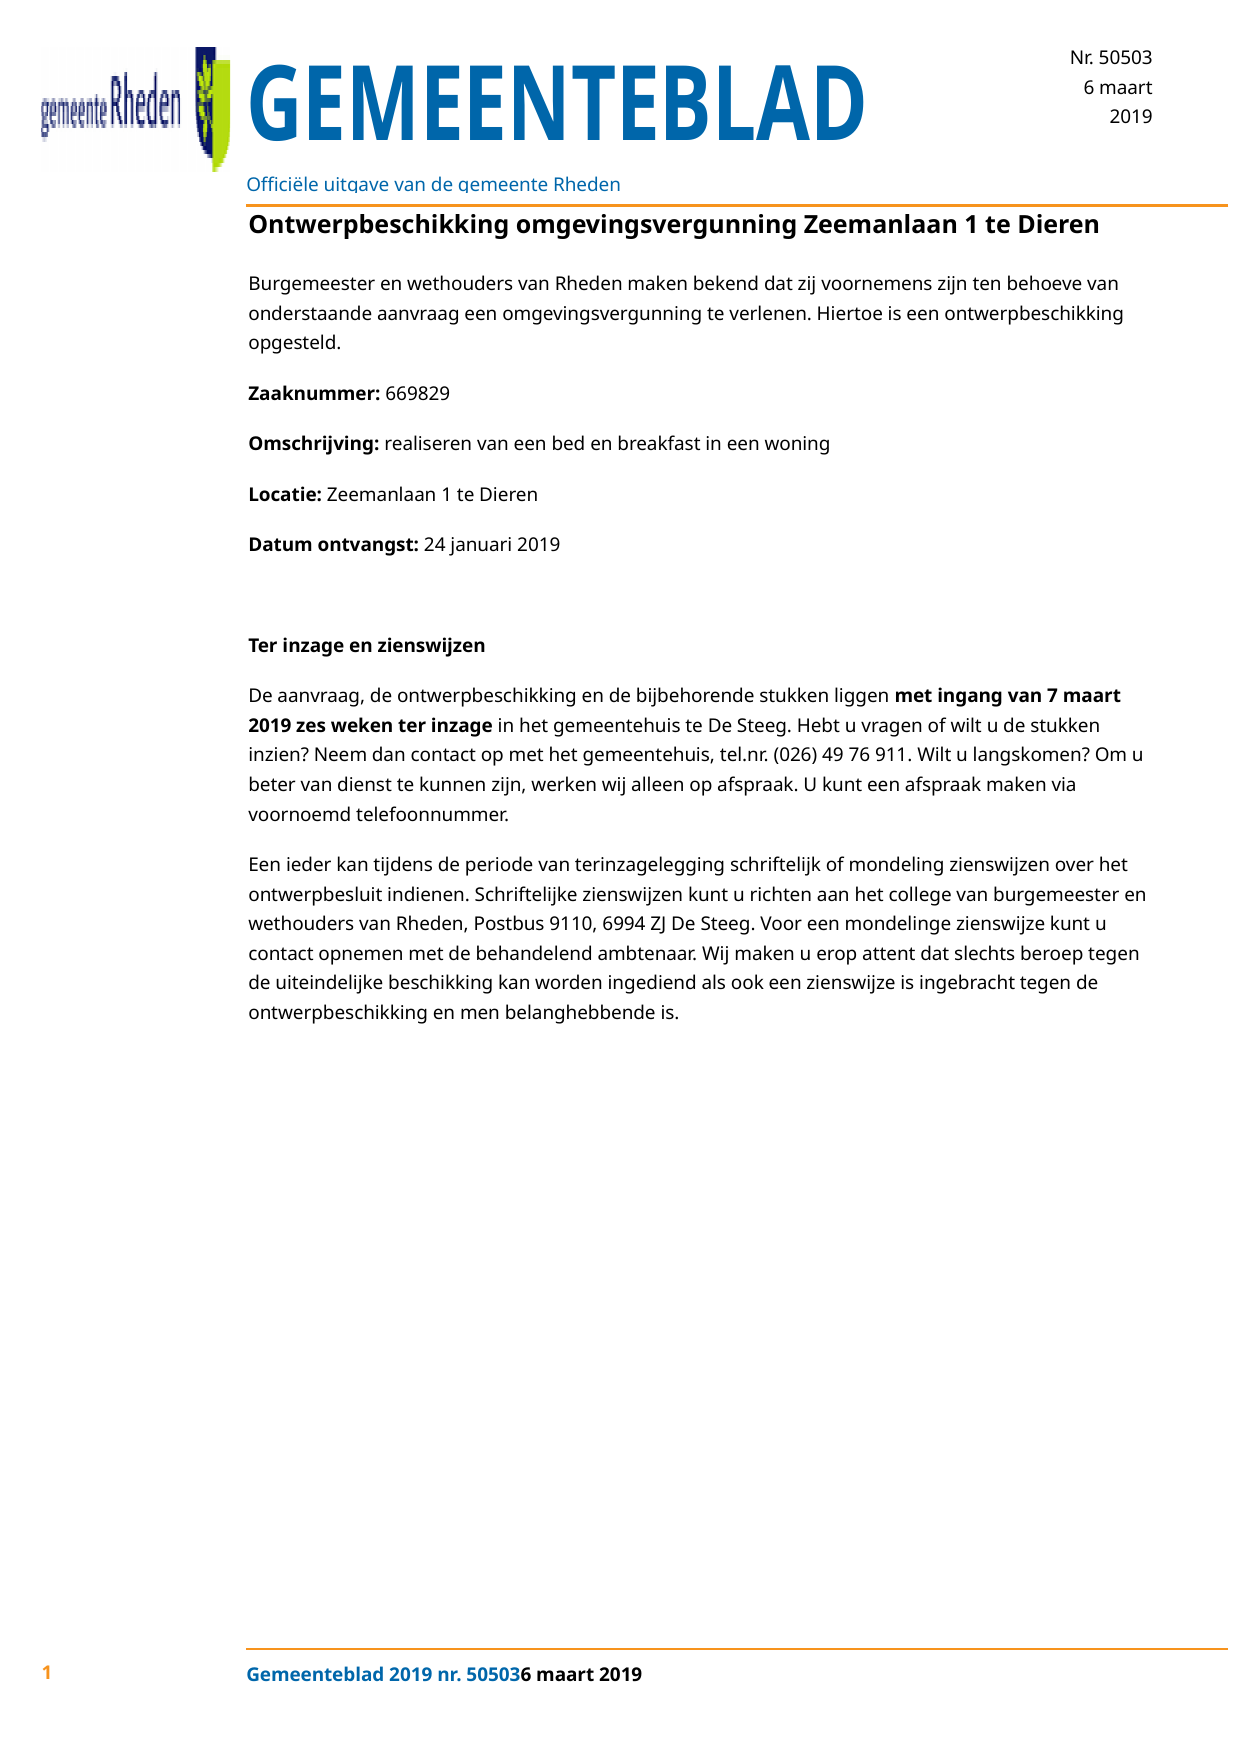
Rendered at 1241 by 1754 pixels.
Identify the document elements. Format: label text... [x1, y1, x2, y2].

picture [41, 47, 231, 172]
text Locatie: Zeemanlaan 1 te Dieren [248, 481, 1152, 506]
text Datum ontvangst: 24 januari 2019 [248, 531, 1152, 557]
text Omschrijving: realiseren van een bed en breakfast in een woning [248, 430, 1152, 456]
text Zaaknummer: 669829 [248, 380, 1152, 406]
text Ontwerpbeschikking omgevingsvergunning Zeemanlaan 1 te Dieren [248, 207, 1152, 241]
text Een ieder kan tijdens de periode van terinzagelegging schriftelijk of mondeling zienswijzen over het ontwerpbesluit indienen. Schriftelijke zienswijzen kunt u richten aan het college van burgemeester en wethouders van Rheden, Postbus 9110, 6994 ZJ De Steeg. Voor een mondelinge zienswijze kunt u contact opnemen met de behandelend ambtenaar. Wij maken u erop attent dat slechts beroep tegen de uiteindelijke beschikking kan worden ingediend als ook een zienswijze is ingebracht tegen de ontwerpbeschikking en men belanghebbende is. [248, 851, 1152, 1025]
text Ter inzage en zienswijzen [248, 632, 1152, 658]
text Burgemeester en wethouders van Rheden maken bekend dat zij voornemens zijn ten behoeve van onderstaande aanvraag een omgevingsvergunning te verlenen. Hiertoe is een ontwerpbeschikking opgesteld. [248, 270, 1152, 355]
text De aanvraag, de ontwerpbeschikking en de bijbehorende stukken liggen met ingang van 7 maart 2019 zes weken ter inzage in het gemeentehuis te De Steeg. Hebt u vragen of wilt u de stukken inzien? Neem dan contact op met het gemeentehuis, tel.nr. (026) 49 76 911. Wilt u langskomen? Om u beter van dienst te kunnen zijn, werken wij alleen op afspraak. U kunt een afspraak maken via voornoemd telefoonnummer. [248, 682, 1152, 826]
